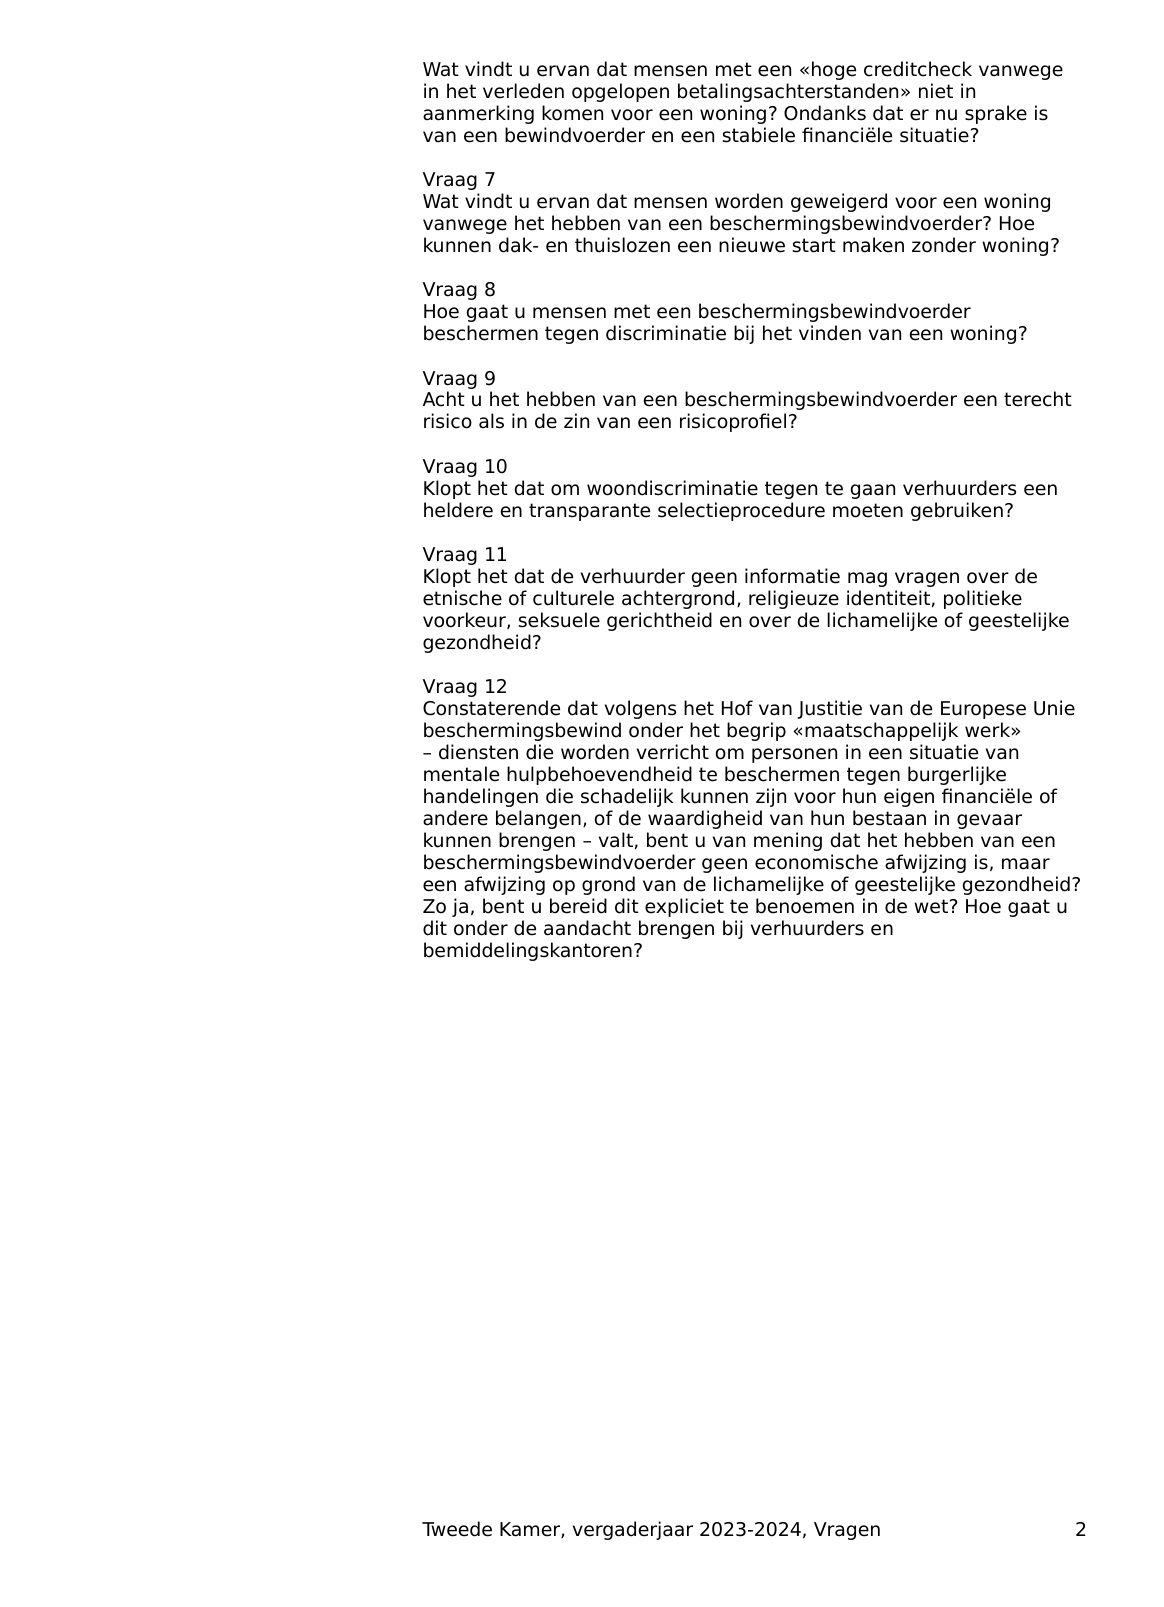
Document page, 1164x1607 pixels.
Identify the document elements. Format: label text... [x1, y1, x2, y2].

text Vraag 12 [422, 676, 1087, 698]
text Vraag 11 [422, 544, 1087, 566]
text Constaterende dat volgens het Hof van Justitie van de Europese Unie beschermingsbewind onder het begrip «maatschappelijk werk» – diensten die worden verricht om personen in een situatie van mentale hulpbehoevendheid te beschermen tegen burgerlijke handelingen die schadelijk kunnen zijn voor hun eigen financiële of andere belangen, of de waardigheid van hun bestaan in gevaar kunnen brengen – valt, bent u van mening dat het hebben van een beschermingsbewindvoerder geen economische afwijzing is, maar een afwijzing op grond van de lichamelijke of geestelijke gezondheid? Zo ja, bent u bereid dit expliciet te benoemen in de wet? Hoe gaat u dit onder de aandacht brengen bij verhuurders en bemiddelingskantoren? [422, 698, 1087, 961]
text Hoe gaat u mensen met een beschermingsbewindvoerder beschermen tegen discriminatie bij het vinden van een woning? [422, 301, 1087, 345]
text Acht u het hebben van een beschermingsbewindvoerder een terecht risico als in de zin van een risicoprofiel? [422, 389, 1087, 433]
text Klopt het dat om woondiscriminatie tegen te gaan verhuurders een heldere en transparante selectieprocedure moeten gebruiken? [422, 477, 1087, 521]
text Klopt het dat de verhuurder geen informatie mag vragen over de etnische of culturele achtergrond, religieuze identiteit, politieke voorkeur, seksuele gerichtheid en over de lichamelijke of geestelijke gezondheid? [422, 566, 1087, 653]
text Vraag 10 [422, 456, 1087, 477]
text Vraag 9 [422, 367, 1087, 389]
text Wat vindt u ervan dat mensen worden geweigerd voor een woning vanwege het hebben van een beschermingsbewindvoerder? Hoe kunnen dak- en thuislozen een nieuwe start maken zonder woning? [422, 191, 1087, 257]
text Vraag 8 [422, 279, 1087, 301]
text Wat vindt u ervan dat mensen met een «hoge creditcheck vanwege in het verleden opgelopen betalingsachterstanden» niet in aanmerking komen voor een woning? Ondanks dat er nu sprake is van een bewindvoerder en een stabiele financiële situatie? [422, 59, 1087, 147]
text Vraag 7 [422, 169, 1087, 191]
